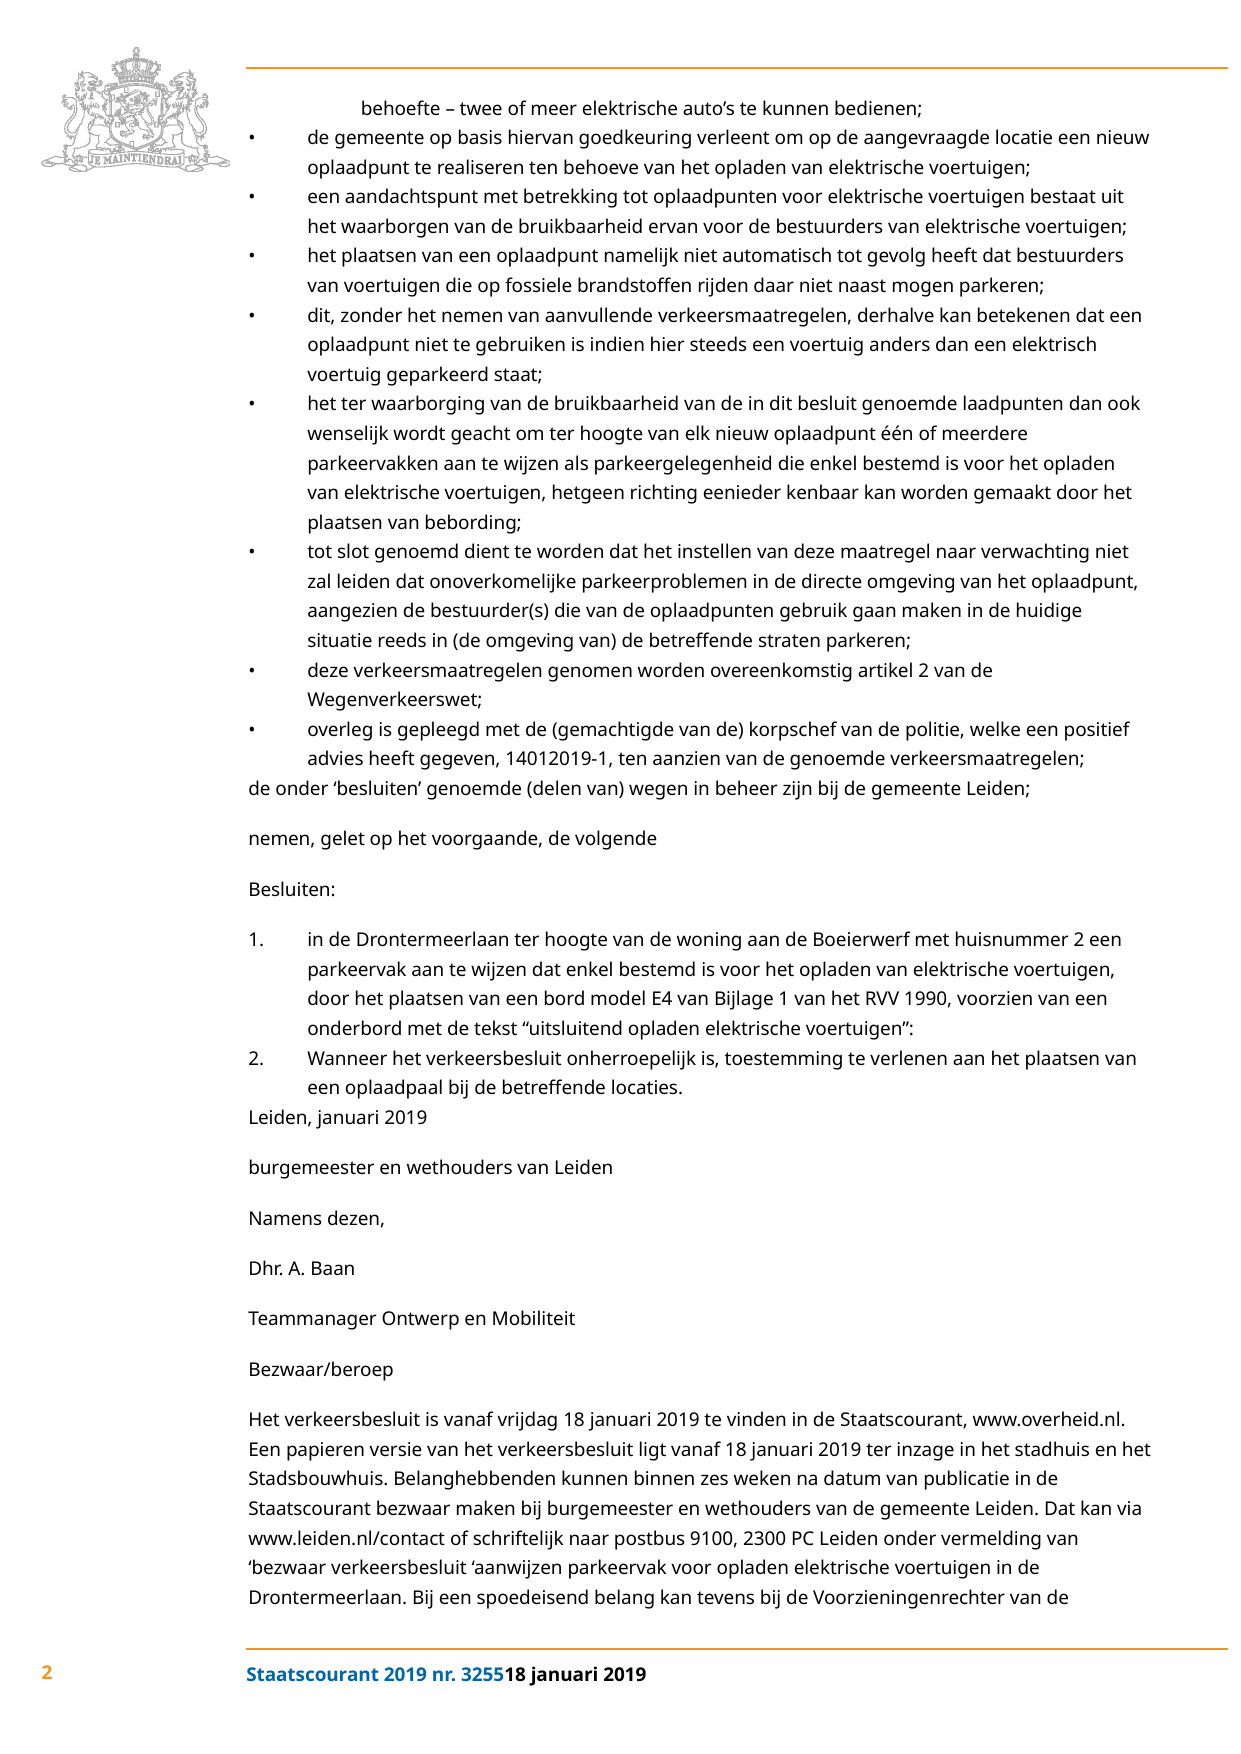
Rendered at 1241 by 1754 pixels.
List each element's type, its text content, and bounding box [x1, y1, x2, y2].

text Leiden, januari 2019 [248, 1104, 1152, 1130]
text nemen, gelet op het voorgaande, de volgende [248, 826, 1152, 851]
list tot slot genoemd dient te worden dat het instellen van deze maatregel naar verwachting niet zal leiden dat onoverkomelijke parkeerproblemen in de directe omgeving van het oplaadpunt, aangezien de bestuurder(s) die van de oplaadpunten gebruik gaan maken in de huidige situatie reeds in (de omgeving van) de betreffende straten parkeren; [248, 538, 1152, 653]
list overleg is gepleegd met de (gemachtigde van de) korpschef van de politie, welke een positief advies heeft gegeven, 14012019-1, ten aanzien van de genoemde verkeersmaatregelen; [248, 716, 1152, 771]
list een aandachtspunt met betrekking tot oplaadpunten voor elektrische voertuigen bestaat uit het waarborgen van de bruikbaarheid ervan voor de bestuurders van elektrische voertuigen; [248, 183, 1152, 239]
text Het verkeersbesluit is vanaf vrijdag 18 januari 2019 te vinden in de Staatscourant, www.overheid.nl. Een papieren versie van het verkeersbesluit ligt vanaf 18 januari 2019 ter inzage in het stadhuis en het Stadsbouwhuis. Belanghebbenden kunnen binnen zes weken na datum van publicatie in de Staatscourant bezwaar maken bij burgemeester en wethouders van de gemeente Leiden. Dat kan via www.leiden.nl/contact of schriftelijk naar postbus 9100, 2300 PC Leiden onder vermelding van ‘bezwaar verkeersbesluit ‘aanwijzen parkeervak voor opladen elektrische voertuigen in de Drontermeerlaan. Bij een spoedeisend belang kan tevens bij de Voorzieningenrechter van de [248, 1406, 1152, 1610]
picture [41, 47, 231, 172]
list behoefte – twee of meer elektrische auto’s te kunnen bedienen; [323, 95, 1152, 121]
list Wanneer het verkeersbesluit onherroepelijk is, toestemming te verlenen aan het plaatsen van een oplaadpaal bij de betreffende locaties. [248, 1045, 1152, 1100]
text Dhr. A. Baan [248, 1255, 1152, 1281]
list het ter waarborging van de bruikbaarheid van de in dit besluit genoemde laadpunten dan ook wenselijk wordt geacht om ter hoogte van elk nieuw oplaadpunt één of meerdere parkeervakken aan te wijzen als parkeergelegenheid die enkel bestemd is voor het opladen van elektrische voertuigen, hetgeen richting eenieder kenbaar kan worden gemaakt door het plaatsen van bebording; [248, 391, 1152, 535]
text Teammanager Ontwerp en Mobiliteit [248, 1306, 1152, 1331]
text burgemeester en wethouders van Leiden [248, 1154, 1152, 1180]
list dit, zonder het nemen van aanvullende verkeersmaatregelen, derhalve kan betekenen dat een oplaadpunt niet te gebruiken is indien hier steeds een voertuig anders dan een elektrisch voertuig geparkeerd staat; [248, 302, 1152, 387]
list de gemeente op basis hiervan goedkeuring verleent om op de aangevraagde locatie een nieuw oplaadpunt te realiseren ten behoeve van het opladen van elektrische voertuigen; [248, 124, 1152, 180]
text Namens dezen, [248, 1205, 1152, 1231]
text Bezwaar/beroep [248, 1356, 1152, 1382]
list deze verkeersmaatregelen genomen worden overeenkomstig artikel 2 van de Wegenverkeerswet; [248, 657, 1152, 712]
text Besluiten: [248, 876, 1152, 902]
text de onder ‘besluiten’ genoemde (delen van) wegen in beheer zijn bij de gemeente Leiden; [248, 775, 1152, 801]
list in de Drontermeerlaan ter hoogte van de woning aan de Boeierwerf met huisnummer 2 een parkeervak aan te wijzen dat enkel bestemd is voor het opladen van elektrische voertuigen, door het plaatsen van een bord model E4 van Bijlage 1 van het RVV 1990, voorzien van een onderbord met de tekst “uitsluitend opladen elektrische voertuigen”: [248, 926, 1152, 1041]
list het plaatsen van een oplaadpunt namelijk niet automatisch tot gevolg heeft dat bestuurders van voertuigen die op fossiele brandstoffen rijden daar niet naast mogen parkeren; [248, 243, 1152, 298]
